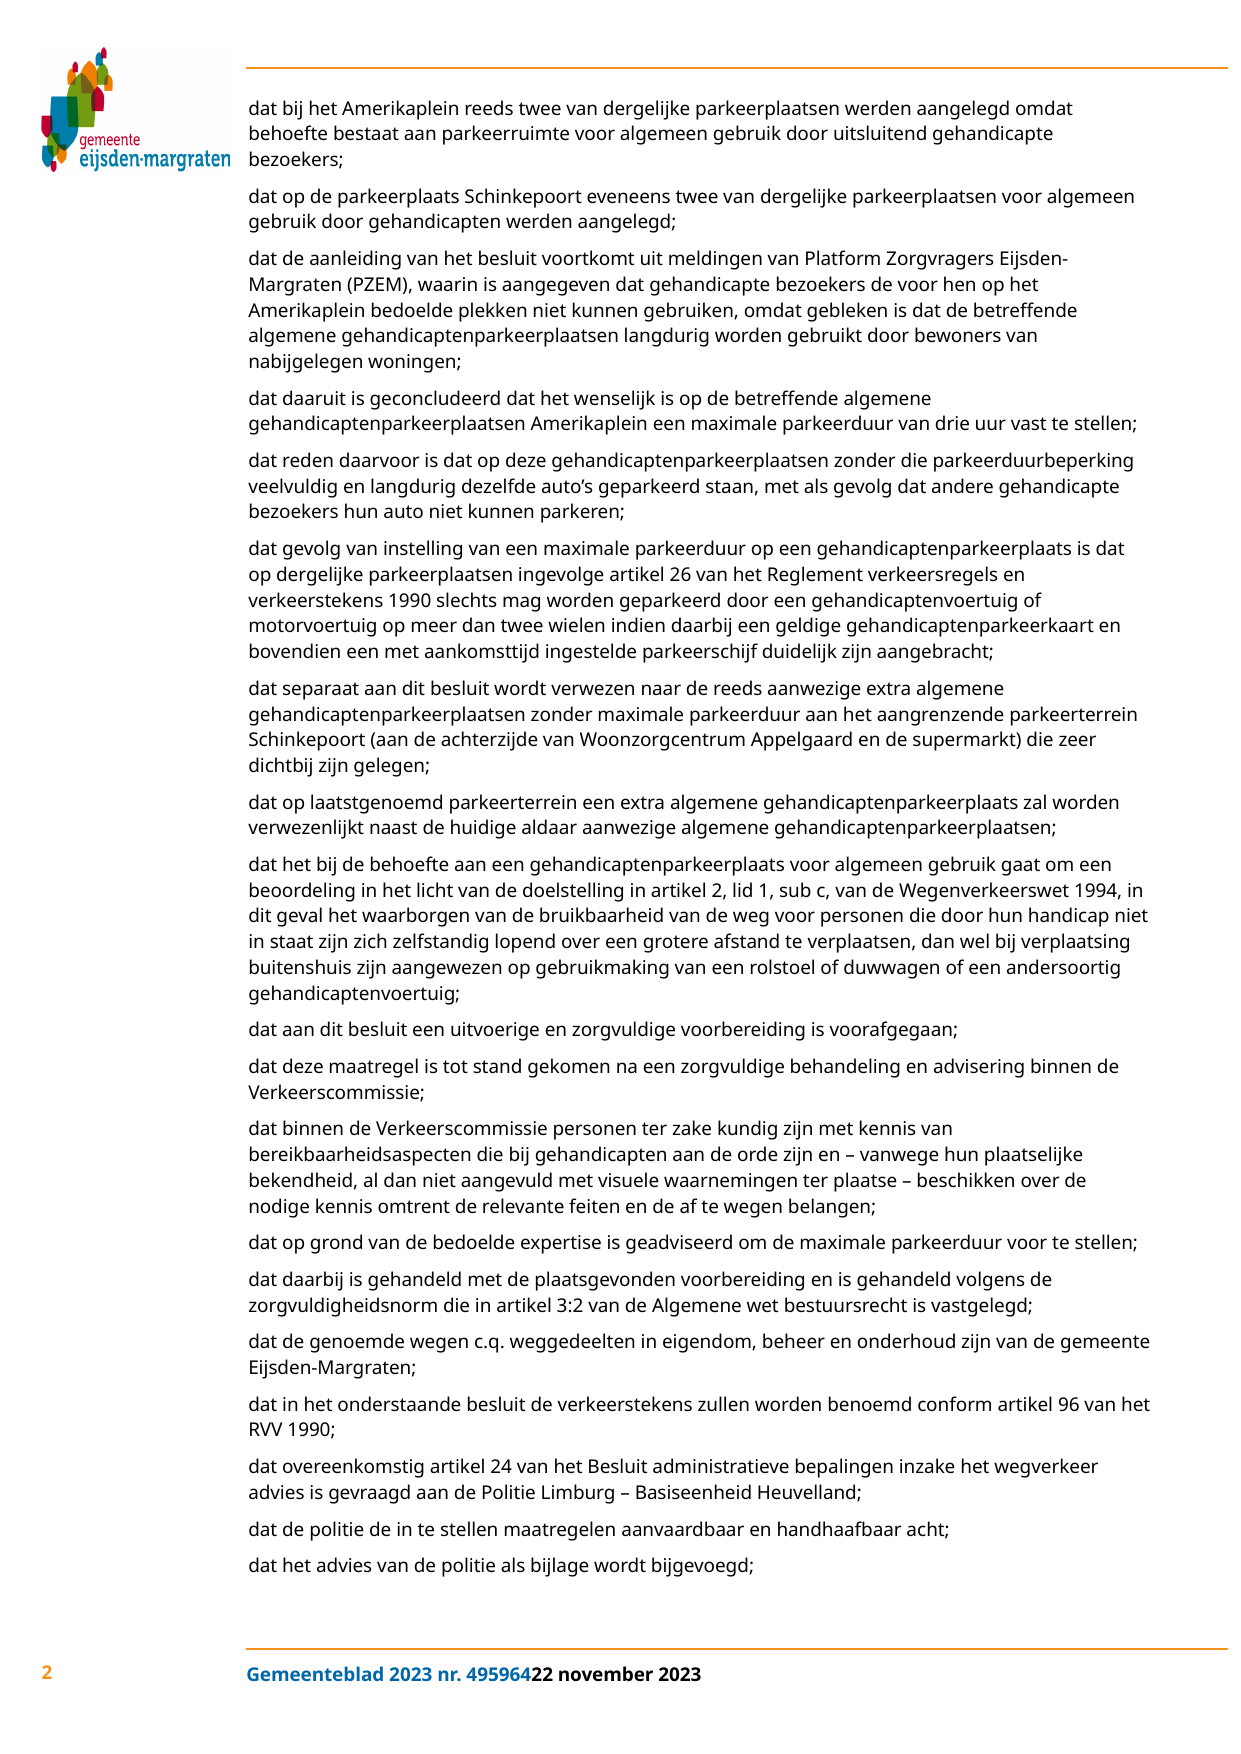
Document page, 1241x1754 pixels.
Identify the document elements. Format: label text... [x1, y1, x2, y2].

text dat separaat aan dit besluit wordt verwezen naar de reeds aanwezige extra algemene gehandicaptenparkeerplaatsen zonder maximale parkeerduur aan het aangrenzende parkeerterrein Schinkepoort (aan de achterzijde van Woonzorgcentrum Appelgaard en de supermarkt) die zeer dichtbij zijn gelegen; [248, 675, 1152, 778]
text dat de genoemde wegen c.q. weggedeelten in eigendom, beheer en onderhoud zijn van de gemeente Eijsden-Margraten; [248, 1328, 1152, 1380]
text dat daarbij is gehandeld met de plaatsgevonden voorbereiding en is gehandeld volgens de zorgvuldigheidsnorm die in artikel 3:2 van de Algemene wet bestuursrecht is vastgelegd; [248, 1266, 1152, 1318]
text dat op de parkeerplaats Schinkepoort eveneens twee van dergelijke parkeerplaatsen voor algemeen gebruik door gehandicapten werden aangelegd; [248, 183, 1152, 234]
text dat bij het Amerikaplein reeds twee van dergelijke parkeerplaatsen werden aangelegd omdat behoefte bestaat aan parkeerruimte voor algemeen gebruik door uitsluitend gehandicapte bezoekers; [248, 95, 1152, 172]
text dat in het onderstaande besluit de verkeerstekens zullen worden benoemd conform artikel 96 van het RVV 1990; [248, 1391, 1152, 1442]
text dat daaruit is geconcludeerd dat het wenselijk is op de betreffende algemene gehandicaptenparkeerplaatsen Amerikaplein een maximale parkeerduur van drie uur vast te stellen; [248, 385, 1152, 436]
text dat binnen de Verkeerscommissie personen ter zake kundig zijn met kennis van bereikbaarheidsaspecten die bij gehandicapten aan de orde zijn en – vanwege hun plaatselijke bekendheid, al dan niet aangevuld met visuele waarnemingen ter plaatse – beschikken over de nodige kennis omtrent de relevante feiten en de af te wegen belangen; [248, 1116, 1152, 1218]
text dat overeenkomstig artikel 24 van het Besluit administratieve bepalingen inzake het wegverkeer advies is gevraagd aan de Politie Limburg – Basiseenheid Heuvelland; [248, 1453, 1152, 1505]
text dat de aanleiding van het besluit voortkomt uit meldingen van Platform Zorgvragers Eijsden-Margraten (PZEM), waarin is aangegeven dat gehandicapte bezoekers de voor hen op het Amerikaplein bedoelde plekken niet kunnen gebruiken, omdat gebleken is dat de betreffende algemene gehandicaptenparkeerplaatsen langdurig worden gebruikt door bewoners van nabijgelegen woningen; [248, 245, 1152, 374]
text dat deze maatregel is tot stand gekomen na een zorgvuldige behandeling en advisering binnen de Verkeerscommissie; [248, 1053, 1152, 1105]
text dat het advies van de politie als bijlage wordt bijgevoegd; [248, 1552, 1152, 1578]
text dat de politie de in te stellen maatregelen aanvaardbaar en handhaafbaar acht; [248, 1516, 1152, 1541]
text dat gevolg van instelling van een maximale parkeerduur op een gehandicaptenparkeerplaats is dat op dergelijke parkeerplaatsen ingevolge artikel 26 van het Reglement verkeersregels en verkeerstekens 1990 slechts mag worden geparkeerd door een gehandicaptenvoertuig of motorvoertuig op meer dan twee wielen indien daarbij een geldige gehandicaptenparkeerkaart en bovendien een met aankomsttijd ingestelde parkeerschijf duidelijk zijn aangebracht; [248, 535, 1152, 664]
picture [41, 47, 231, 172]
text dat reden daarvoor is dat op deze gehandicaptenparkeerplaatsen zonder die parkeerduurbeperking veelvuldig en langdurig dezelfde auto’s geparkeerd staan, met als gevolg dat andere gehandicapte bezoekers hun auto niet kunnen parkeren; [248, 447, 1152, 524]
text dat het bij de behoefte aan een gehandicaptenparkeerplaats voor algemeen gebruik gaat om een beoordeling in het licht van de doelstelling in artikel 2, lid 1, sub c, van de Wegenverkeerswet 1994, in dit geval het waarborgen van de bruikbaarheid van de weg voor personen die door hun handicap niet in staat zijn zich zelfstandig lopend over een grotere afstand te verplaatsen, dan wel bij verplaatsing buitenshuis zijn aangewezen op gebruikmaking van een rolstoel of duwwagen of een andersoortig gehandicaptenvoertuig; [248, 851, 1152, 1006]
text dat op grond van de bedoelde expertise is geadviseerd om de maximale parkeerduur voor te stellen; [248, 1229, 1152, 1255]
text dat op laatstgenoemd parkeerterrein een extra algemene gehandicaptenparkeerplaats zal worden verwezenlijkt naast de huidige aldaar aanwezige algemene gehandicaptenparkeerplaatsen; [248, 789, 1152, 840]
text dat aan dit besluit een uitvoerige en zorgvuldige voorbereiding is voorafgegaan; [248, 1017, 1152, 1042]
